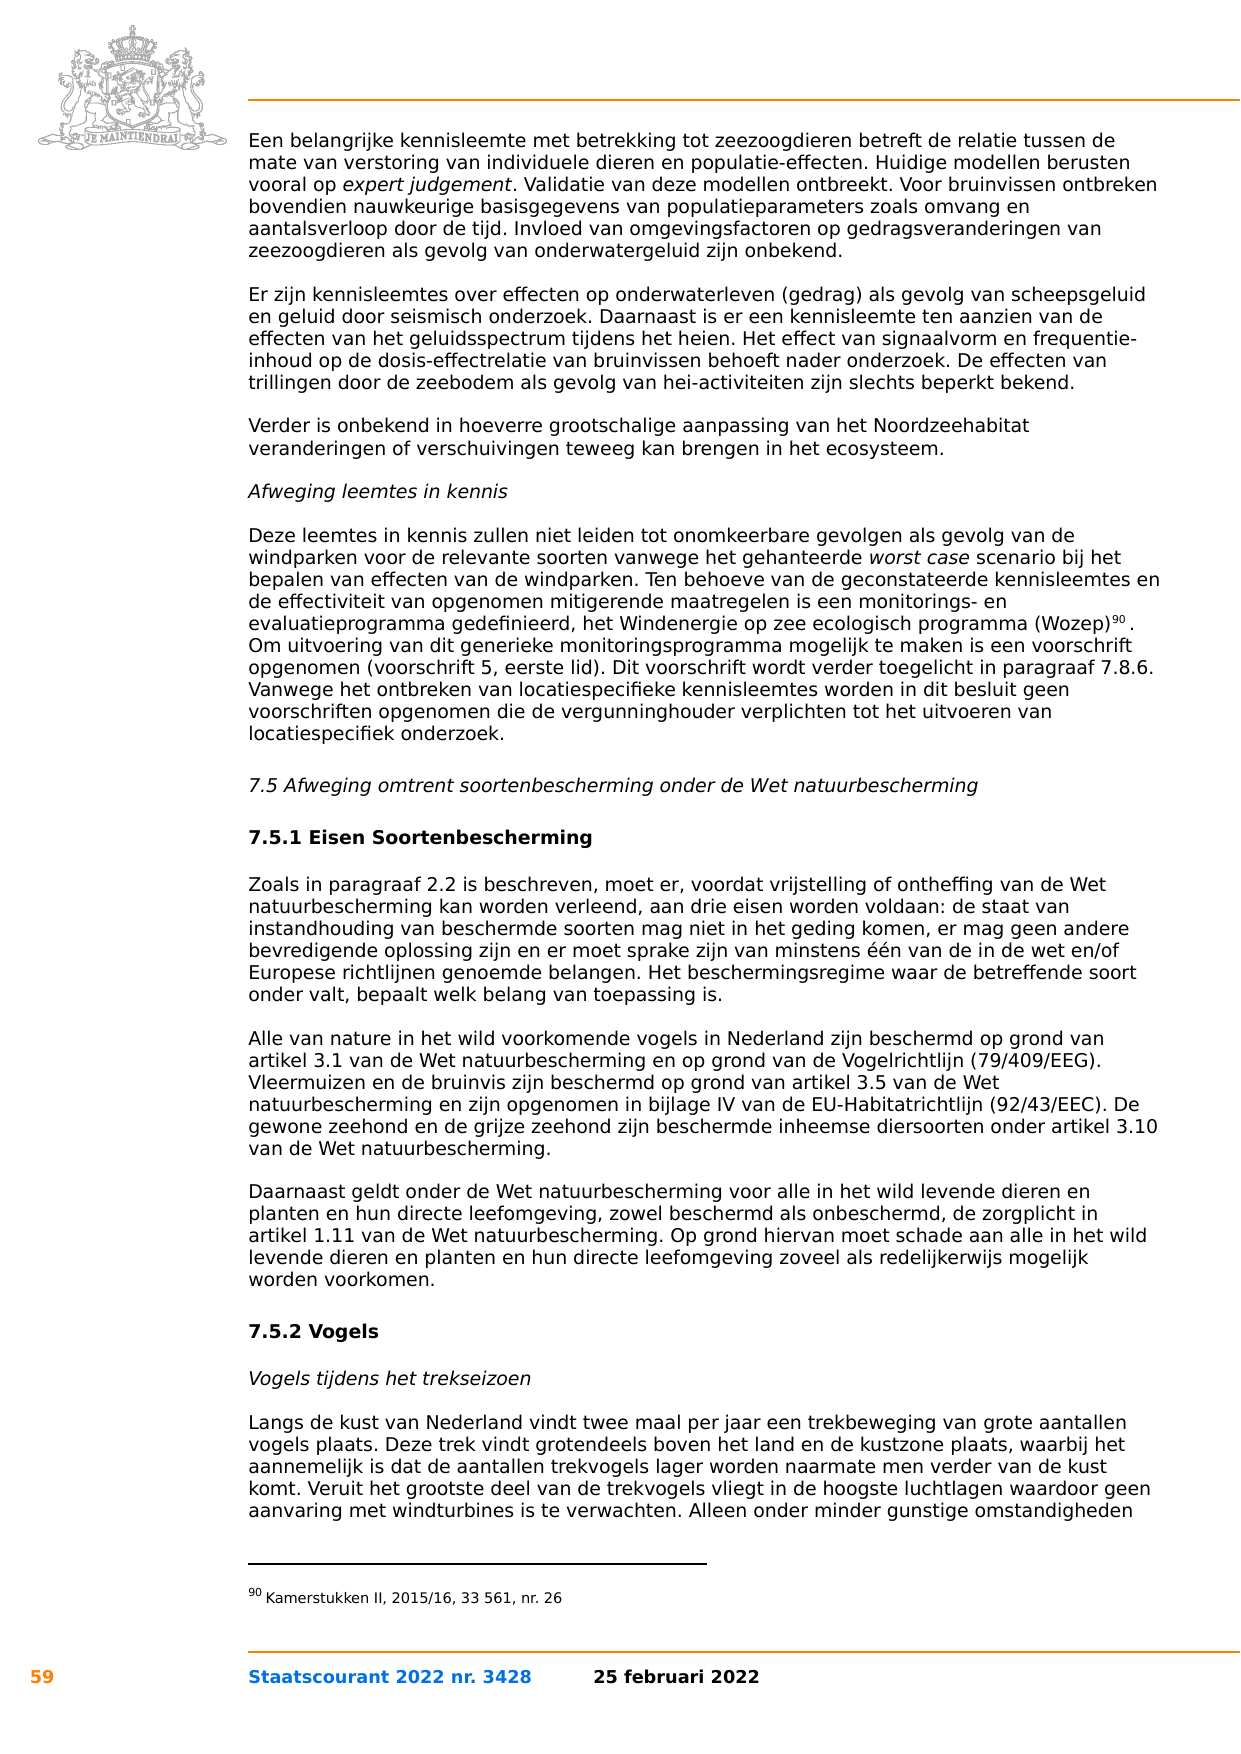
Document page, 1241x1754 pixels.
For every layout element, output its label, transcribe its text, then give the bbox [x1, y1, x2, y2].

text Alle van nature in het wild voorkomende vogels in Nederland zijn beschermd op grond van artikel 3.1 van de Wet natuurbescherming en op grond van de Vogelrichtlijn (79/409/EEG). Vleermuizen en de bruinvis zijn beschermd op grond van artikel 3.5 van de Wet natuurbescherming en zijn opgenomen in bijlage IV van de EU-Habitatrichtlijn (92/43/EEC). De gewone zeehond en de grijze zeehond zijn beschermde inheemse diersoorten onder artikel 3.10 van de Wet natuurbescherming. [248, 1028, 1163, 1159]
subtitle 7.5 Afweging omtrent soortenbescherming onder de Wet natuurbescherming [248, 775, 1163, 797]
subtitle Vogels tijdens het trekseizoen [248, 1368, 1163, 1390]
picture [38, 25, 227, 150]
text Langs de kust van Nederland vindt twee maal per jaar een trekbeweging van grote aantallen vogels plaats. Deze trek vindt grotendeels boven het land en de kustzone plaats, waarbij het aannemelijk is dat de aantallen trekvogels lager worden naarmate men verder van de kust komt. Veruit het grootste deel van de trekvogels vliegt in de hoogste luchtlagen waardoor geen aanvaring met windturbines is te verwachten. Alleen onder minder gunstige omstandigheden [248, 1412, 1163, 1522]
text Deze leemtes in kennis zullen niet leiden tot onomkeerbare gevolgen als gevolg van de windparken voor de relevante soorten vanwege het gehanteerde worst case scenario bij het bepalen van effecten van de windparken. Ten behoeve van de geconstateerde kennisleemtes en de effectiviteit van opgenomen mitigerende maatregelen is een monitorings- en evaluatieprogramma gedefinieerd, het Windenergie op zee ecologisch programma (Wozep). Om uitvoering van dit generieke monitoringsprogramma mogelijk te maken is een voorschrift opgenomen (voorschrift 5, eerste lid). Dit voorschrift wordt verder toegelicht in paragraaf 7.8.6. Vanwege het ontbreken van locatiespecifieke kennisleemtes worden in dit besluit geen voorschriften opgenomen die de vergunninghouder verplichten tot het uitvoeren van locatiespecifiek onderzoek. [248, 525, 1163, 745]
text Verder is onbekend in hoeverre grootschalige aanpassing van het Noordzeehabitat veranderingen of verschuivingen teweeg kan brengen in het ecosysteem. [248, 415, 1163, 459]
text Er zijn kennisleemtes over effecten op onderwaterleven (gedrag) als gevolg van scheepsgeluid en geluid door seismisch onderzoek. Daarnaast is er een kennisleemte ten aanzien van de effecten van het geluidsspectrum tijdens het heien. Het effect van signaalvorm en frequentie-inhoud op de dosis-effectrelatie van bruinvissen behoeft nader onderzoek. De effecten van trillingen door de zeebodem als gevolg van hei-activiteiten zijn slechts beperkt bekend. [248, 284, 1163, 393]
subtitle Afweging leemtes in kennis [248, 481, 1163, 503]
subtitle 7.5.1 Eisen Soortenbescherming [248, 827, 1163, 849]
text Zoals in paragraaf 2.2 is beschreven, moet er, voordat vrijstelling of ontheffing van de Wet natuurbescherming kan worden verleend, aan drie eisen worden voldaan: de staat van instandhouding van beschermde soorten mag niet in het geding komen, er mag geen andere bevredigende oplossing zijn en er moet sprake zijn van minstens één van de in de wet en/of Europese richtlijnen genoemde belangen. Het beschermingsregime waar de betreffende soort onder valt, bepaalt welk belang van toepassing is. [248, 874, 1163, 1006]
text Een belangrijke kennisleemte met betrekking tot zeezoogdieren betreft de relatie tussen de mate van verstoring van individuele dieren en populatie-effecten. Huidige modellen berusten vooral op expert judgement. Validatie van deze modellen ontbreekt. Voor bruinvissen ontbreken bovendien nauwkeurige basisgegevens van populatieparameters zoals omvang en aantalsverloop door de tijd. Invloed van omgevingsfactoren op gedragsveranderingen van zeezoogdieren als gevolg van onderwatergeluid zijn onbekend. [248, 130, 1163, 262]
subtitle 7.5.2 Vogels [248, 1321, 1163, 1343]
text Daarnaast geldt onder de Wet natuurbescherming voor alle in het wild levende dieren en planten en hun directe leefomgeving, zowel beschermd als onbeschermd, de zorgplicht in artikel 1.11 van de Wet natuurbescherming. Op grond hiervan moet schade aan alle in het wild levende dieren en planten en hun directe leefomgeving zoveel als redelijkerwijs mogelijk worden voorkomen. [248, 1181, 1163, 1291]
text Kamerstukken II, 2015/16, 33 561, nr. 26 [248, 1586, 1163, 1608]
